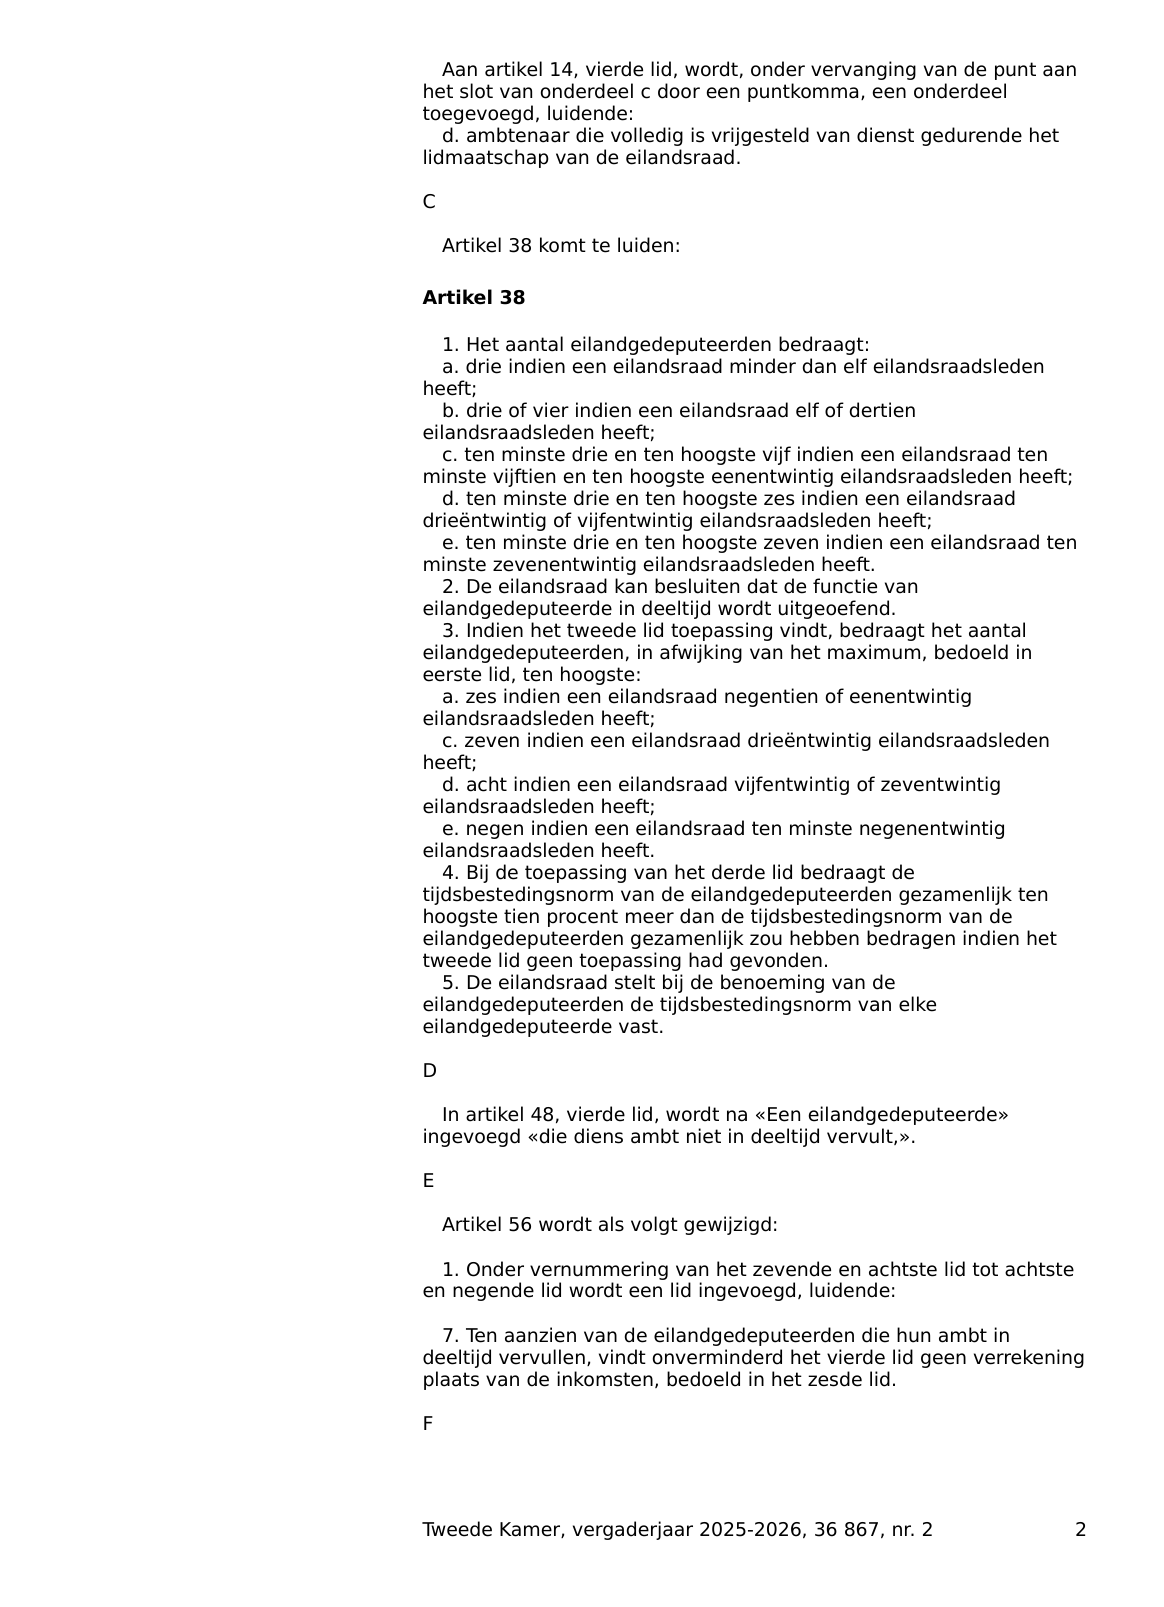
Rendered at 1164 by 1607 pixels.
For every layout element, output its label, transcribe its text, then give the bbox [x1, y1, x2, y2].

text d. acht indien een eilandsraad vijfentwintig of zeventwintig eilandsraadsleden heeft; [422, 774, 1087, 818]
text e. ten minste drie en ten hoogste zeven indien een eilandsraad ten minste zevenentwintig eilandsraadsleden heeft. [422, 532, 1087, 576]
text a. zes indien een eilandsraad negentien of eenentwintig eilandsraadsleden heeft; [422, 686, 1087, 730]
text 2. De eilandsraad kan besluiten dat de functie van eilandgedeputeerde in deeltijd wordt uitgeoefend. [422, 576, 1087, 620]
text a. drie indien een eilandsraad minder dan elf eilandsraadsleden heeft; [422, 356, 1087, 400]
text 1. Het aantal eilandgedeputeerden bedraagt: [422, 334, 1087, 356]
text D [422, 1060, 1087, 1082]
subtitle Artikel 38 [422, 287, 1087, 309]
text 3. Indien het tweede lid toepassing vindt, bedraagt het aantal eilandgedeputeerden, in afwijking van het maximum, bedoeld in eerste lid, ten hoogste: [422, 620, 1087, 686]
text b. drie of vier indien een eilandsraad elf of dertien eilandsraadsleden heeft; [422, 400, 1087, 444]
text Aan artikel 14, vierde lid, wordt, onder vervanging van de punt aan het slot van onderdeel c door een puntkomma, een onderdeel toegevoegd, luidende: [422, 59, 1087, 125]
text E [422, 1170, 1087, 1192]
text 1. Onder vernummering van het zevende en achtste lid tot achtste en negende lid wordt een lid ingevoegd, luidende: [422, 1258, 1087, 1302]
text Artikel 38 komt te luiden: [422, 235, 1087, 257]
text 5. De eilandsraad stelt bij de benoeming van de eilandgedeputeerden de tijdsbestedingsnorm van elke eilandgedeputeerde vast. [422, 972, 1087, 1038]
text d. ten minste drie en ten hoogste zes indien een eilandsraad drieëntwintig of vijfentwintig eilandsraadsleden heeft; [422, 488, 1087, 532]
text Artikel 56 wordt als volgt gewijzigd: [422, 1214, 1087, 1236]
text e. negen indien een eilandsraad ten minste negenentwintig eilandsraadsleden heeft. [422, 818, 1087, 862]
text d. ambtenaar die volledig is vrijgesteld van dienst gedurende het lidmaatschap van de eilandsraad. [422, 125, 1087, 169]
text c. zeven indien een eilandsraad drieëntwintig eilandsraadsleden heeft; [422, 730, 1087, 774]
text 4. Bij de toepassing van het derde lid bedraagt de tijdsbestedingsnorm van de eilandgedeputeerden gezamenlijk ten hoogste tien procent meer dan de tijdsbestedingsnorm van de eilandgedeputeerden gezamenlijk zou hebben bedragen indien het tweede lid geen toepassing had gevonden. [422, 862, 1087, 972]
text c. ten minste drie en ten hoogste vijf indien een eilandsraad ten minste vijftien en ten hoogste eenentwintig eilandsraadsleden heeft; [422, 444, 1087, 488]
text 7. Ten aanzien van de eilandgedeputeerden die hun ambt in deeltijd vervullen, vindt onverminderd het vierde lid geen verrekening plaats van de inkomsten, bedoeld in het zesde lid. [422, 1324, 1087, 1391]
text In artikel 48, vierde lid, wordt na «Een eilandgedeputeerde» ingevoegd «die diens ambt niet in deeltijd vervult,». [422, 1104, 1087, 1148]
text F [422, 1413, 1087, 1435]
text C [422, 191, 1087, 213]
